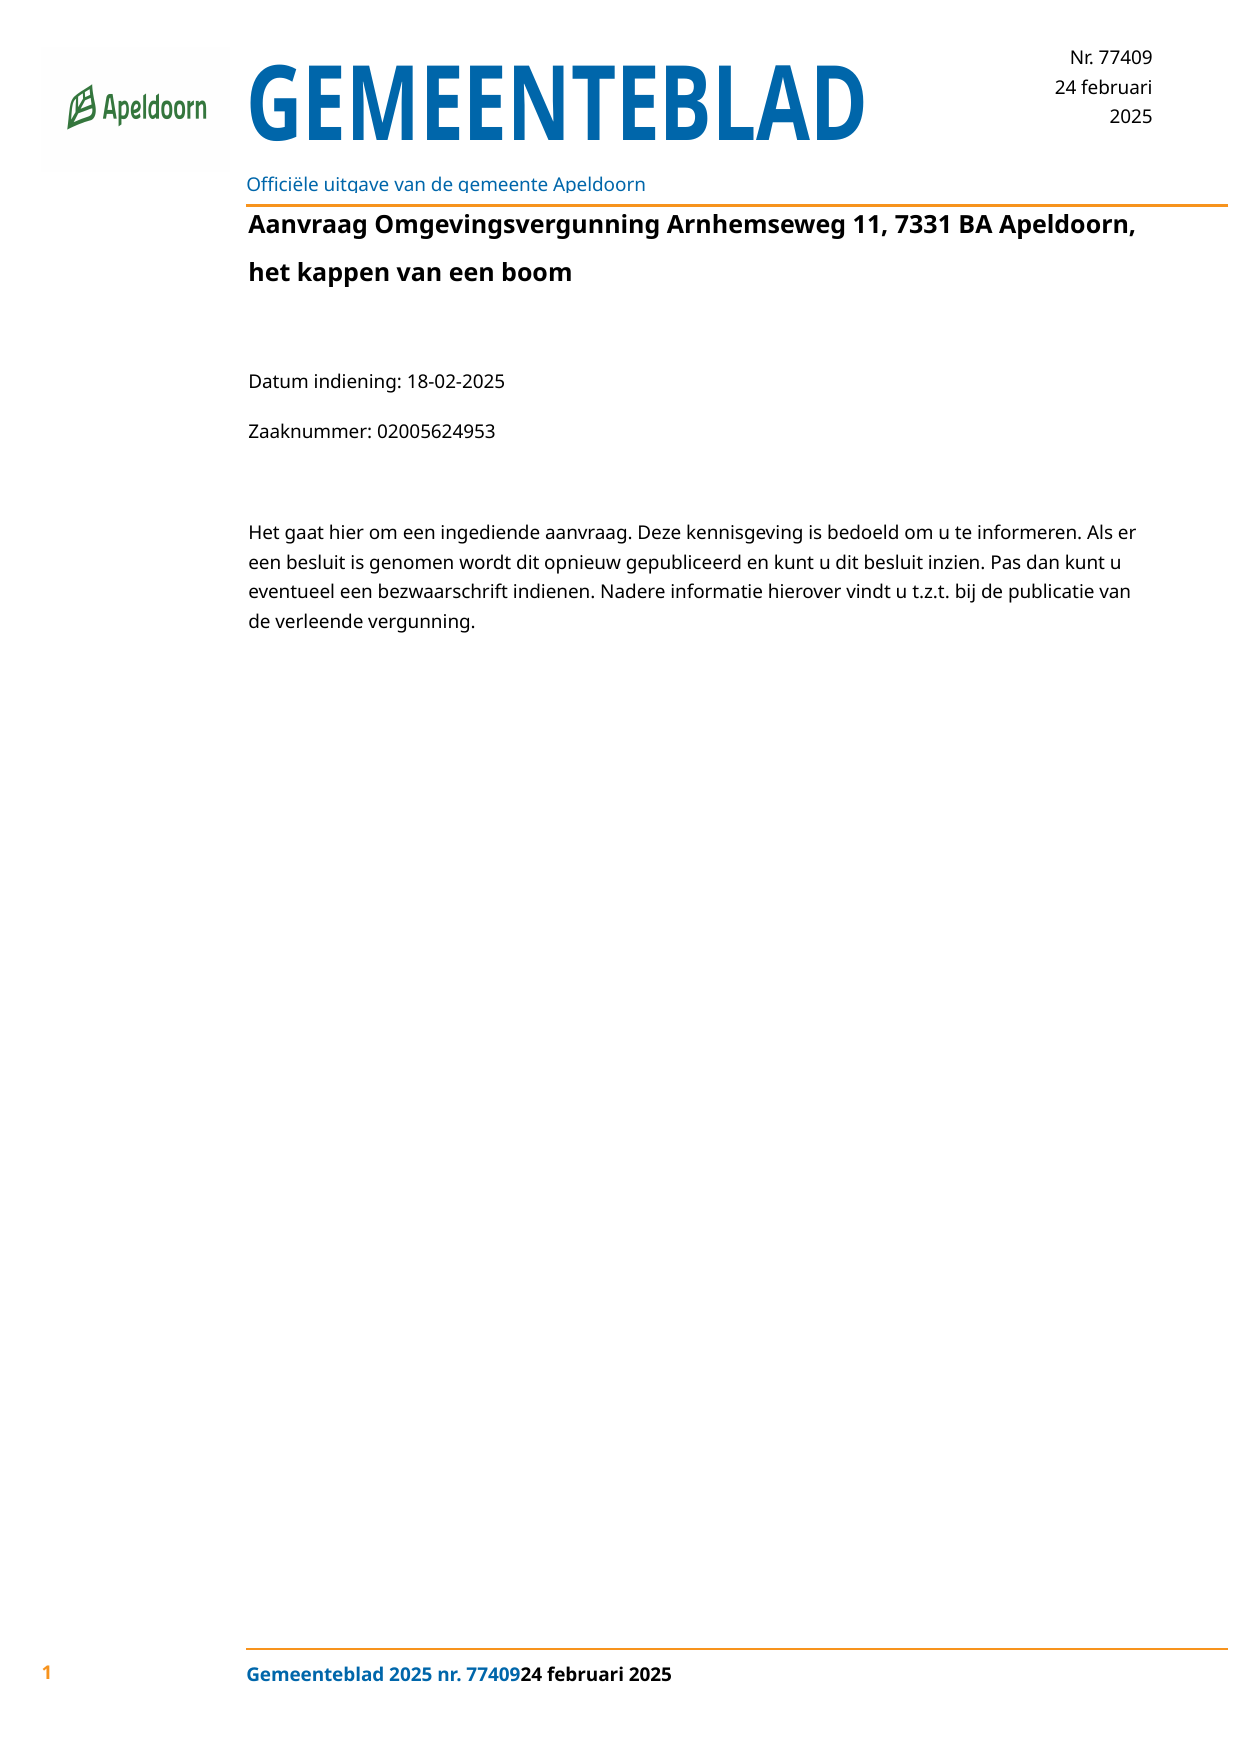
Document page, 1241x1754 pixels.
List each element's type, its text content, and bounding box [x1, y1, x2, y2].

picture [41, 47, 231, 172]
text Zaaknummer: 02005624953 [248, 419, 1152, 444]
text Aanvraag Omgevingsvergunning Arnhemseweg 11, 7331 BA Apeldoorn, het kappen van een boom [248, 207, 1152, 288]
text Het gaat hier om een ingediende aanvraag. Deze kennisgeving is bedoeld om u te informeren. Als er een besluit is genomen wordt dit opnieuw gepubliceerd en kunt u dit besluit inzien. Pas dan kunt u eventueel een bezwaarschrift indienen. Nadere informatie hierover vindt u t.z.t. bij de publicatie van de verleende vergunning. [248, 519, 1152, 634]
text Datum indiening: 18-02-2025 [248, 368, 1152, 394]
